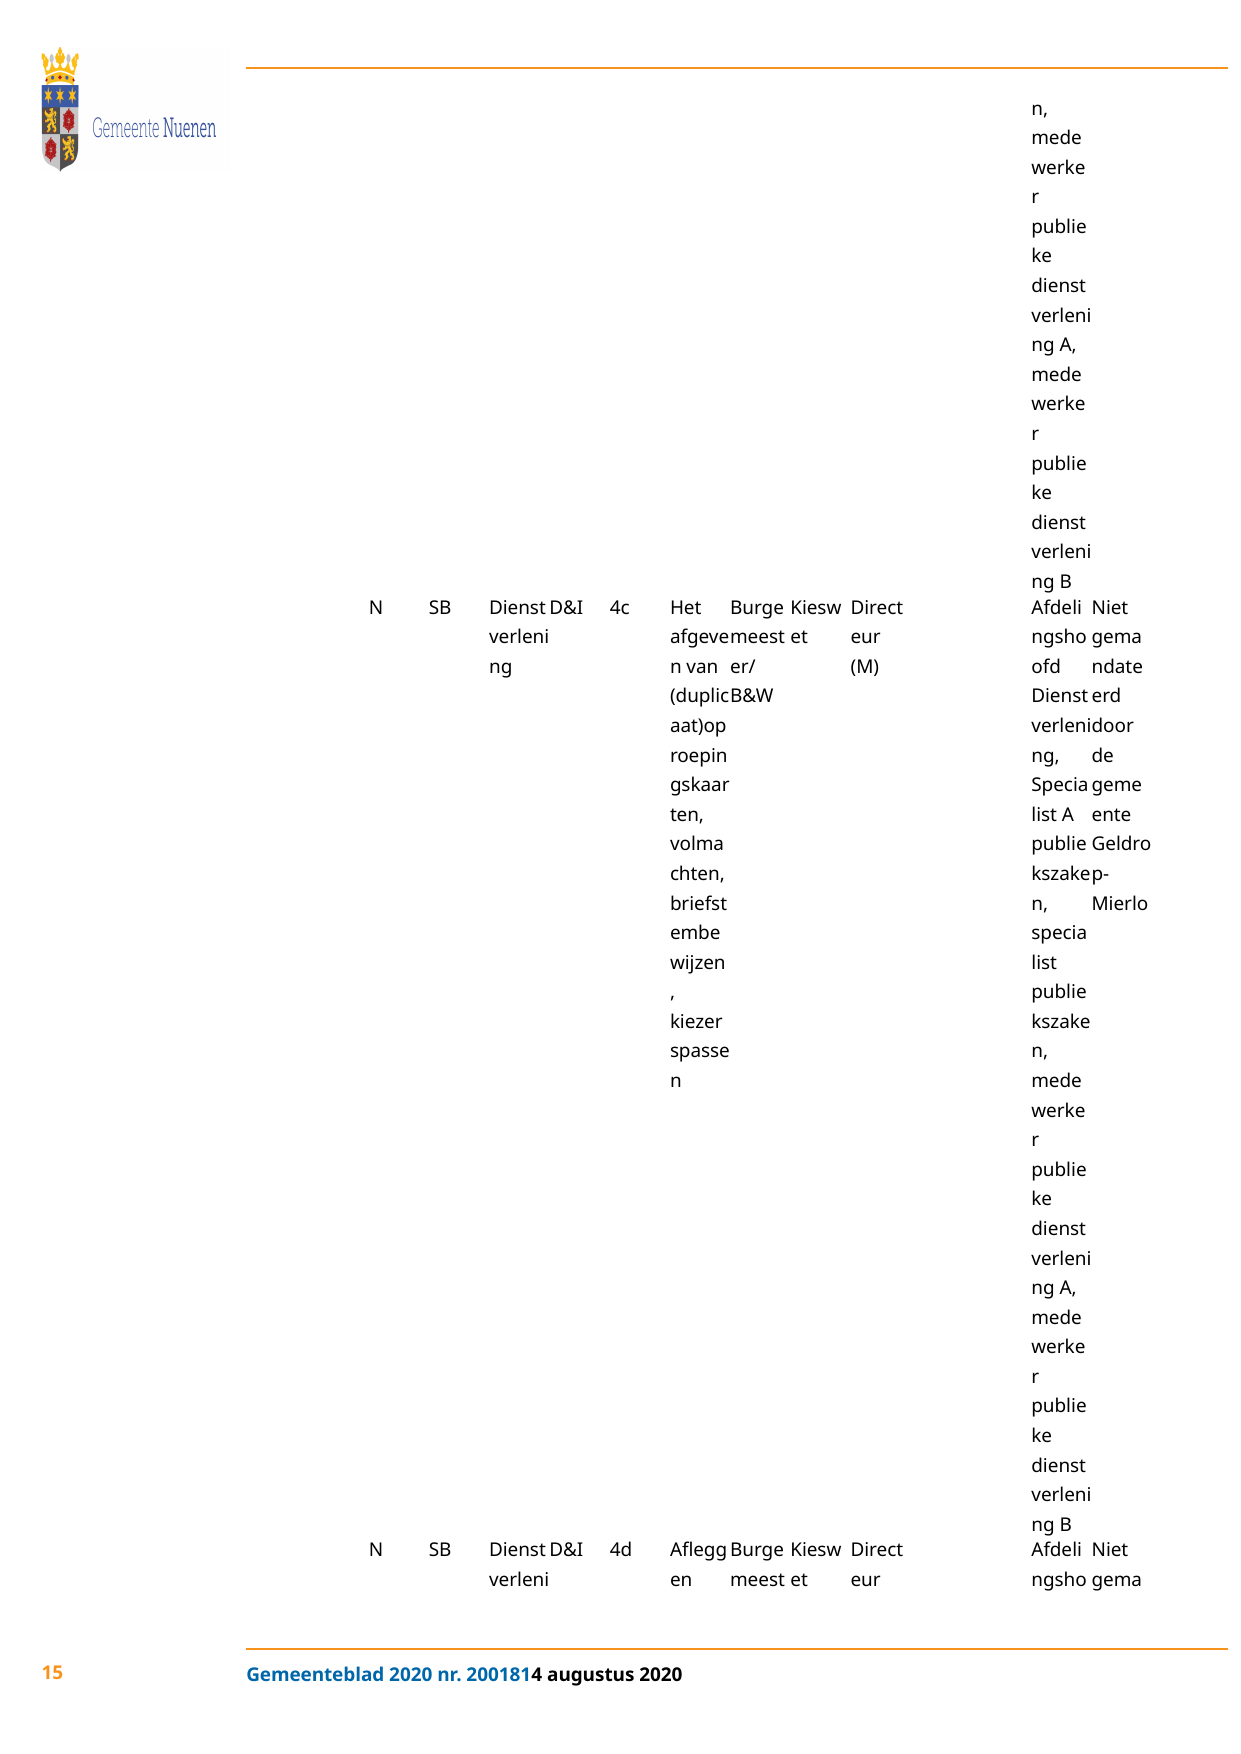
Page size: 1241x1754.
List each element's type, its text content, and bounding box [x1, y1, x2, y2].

table_cell Niet gemandateerd door de gemeente Geldrop-Mierlo [1091, 594, 1152, 1537]
table_cell 4d [610, 1537, 670, 1592]
table_cell Afdelingshoofd Dienstverlening, Specialist A publiekszaken, specialist publiekszaken, medewerker publieke dienstverlening A, medewerker publieke dienstverlening B [1031, 594, 1091, 1537]
table_cell [308, 1537, 368, 1592]
table_cell [850, 95, 911, 594]
table_cell Afleggen [670, 1537, 730, 1592]
table_cell Directeur [850, 1537, 911, 1592]
table_cell SB [429, 1537, 489, 1592]
table_cell Dienstverlening [489, 594, 549, 1537]
table_cell [971, 594, 1031, 1537]
table_cell [670, 95, 730, 594]
table_cell Afdelingsho [1031, 1537, 1091, 1592]
table_cell [730, 95, 790, 594]
table_cell n, medewerker publieke dienstverlening A, medewerker publieke dienstverlening B [1031, 95, 1091, 594]
table_cell [308, 95, 368, 594]
table_cell Kieswet [790, 1537, 850, 1592]
table_cell [1091, 95, 1152, 594]
table_cell Kieswet [790, 594, 850, 1537]
table_cell [911, 95, 971, 594]
table_cell D&I [549, 594, 609, 1537]
table_cell Dienstverleni [489, 1537, 549, 1592]
table_cell [971, 1537, 1031, 1592]
table_cell Niet gema [1091, 1537, 1152, 1592]
table_cell [248, 95, 308, 594]
table_cell Directeur (M) [850, 594, 911, 1537]
table_cell 4c [610, 594, 670, 1537]
table_cell [489, 95, 549, 594]
picture [41, 47, 231, 172]
table_cell D&I [549, 1537, 609, 1592]
table_cell [429, 95, 489, 594]
table_cell [369, 95, 429, 594]
table_cell Burgemeest [730, 1537, 790, 1592]
table_cell [248, 1537, 308, 1592]
table_cell [971, 95, 1031, 594]
table_cell Het afgeven van (duplicaat)oproepingskaarten, volmachten, briefstembewijzen, kiezerspassen [670, 594, 730, 1537]
table_cell N [369, 594, 429, 1537]
table_cell [549, 95, 609, 594]
table_cell [308, 594, 368, 1537]
table_cell [248, 594, 308, 1537]
table_cell N [369, 1537, 429, 1592]
table_cell [610, 95, 670, 594]
table_cell [790, 95, 850, 594]
table_cell SB [429, 594, 489, 1537]
table_cell [911, 1537, 971, 1592]
table_cell Burgemeester/B&W [730, 594, 790, 1537]
table_cell [911, 594, 971, 1537]
